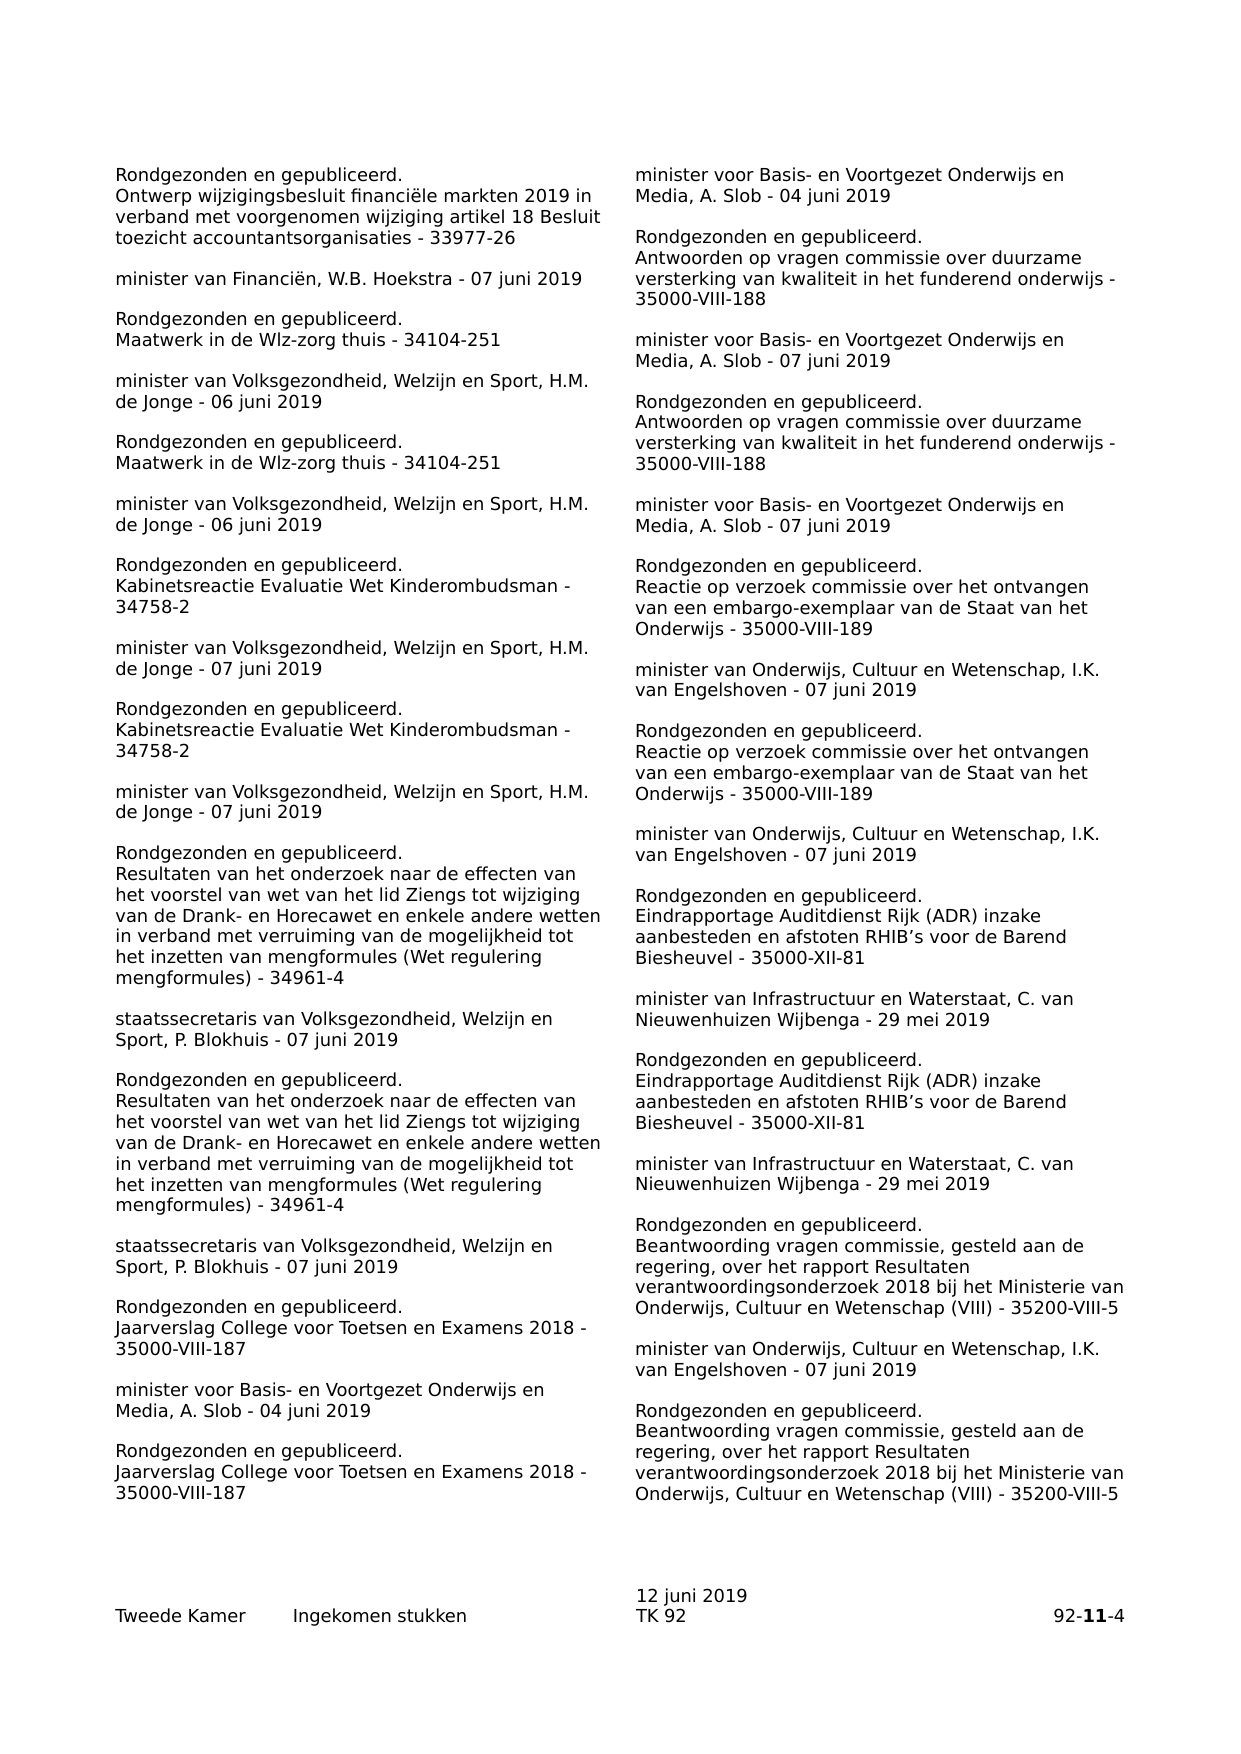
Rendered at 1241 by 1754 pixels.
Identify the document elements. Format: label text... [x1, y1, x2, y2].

text Antwoorden op vragen commissie over duurzame versterking van kwaliteit in het funderend onderwijs - 35000-VIII-188 [635, 247, 1125, 310]
text Maatwerk in de Wlz-zorg thuis - 34104-251 [115, 330, 605, 351]
text Rondgezonden en gepubliceerd. [115, 843, 605, 864]
text Rondgezonden en gepubliceerd. [115, 1297, 605, 1318]
text Rondgezonden en gepubliceerd. [635, 1050, 1125, 1071]
text Rondgezonden en gepubliceerd. [635, 886, 1125, 906]
text minister van Volksgezondheid, Welzijn en Sport, H.M. de Jonge - 07 juni 2019 [115, 782, 605, 823]
text minister voor Basis- en Voortgezet Onderwijs en Media, A. Slob - 04 juni 2019 [635, 165, 1125, 207]
text Rondgezonden en gepubliceerd. [115, 699, 605, 720]
text Beantwoording vragen commissie, gesteld aan de regering, over het rapport Resultaten verantwoordingsonderzoek 2018 bij het Ministerie van Onderwijs, Cultuur en Wetenschap (VIII) - 35200-VIII-5 [635, 1236, 1125, 1319]
text Rondgezonden en gepubliceerd. [115, 555, 605, 576]
text Rondgezonden en gepubliceerd. [635, 227, 1125, 247]
text Rondgezonden en gepubliceerd. [635, 556, 1125, 577]
text Kabinetsreactie Evaluatie Wet Kinderombudsman - 34758-2 [115, 720, 605, 762]
text Resultaten van het onderzoek naar de effecten van het voorstel van wet van het lid Ziengs tot wijziging van de Drank- en Horecawet en enkele andere wetten in verband met verruiming van de mogelijkheid tot het inzetten van mengformules (Wet regulering mengformules) - 34961-4 [115, 864, 605, 989]
text minister van Financiën, W.B. Hoekstra - 07 juni 2019 [115, 268, 605, 289]
text Rondgezonden en gepubliceerd. [115, 432, 605, 453]
text Rondgezonden en gepubliceerd. [115, 1070, 605, 1091]
text Antwoorden op vragen commissie over duurzame versterking van kwaliteit in het funderend onderwijs - 35000-VIII-188 [635, 412, 1125, 475]
text Kabinetsreactie Evaluatie Wet Kinderombudsman - 34758-2 [115, 576, 605, 618]
text Eindrapportage Auditdienst Rijk (ADR) inzake aanbesteden en afstoten RHIB’s voor de Barend Biesheuvel - 35000-XII-81 [635, 1071, 1125, 1133]
text minister van Volksgezondheid, Welzijn en Sport, H.M. de Jonge - 06 juni 2019 [115, 494, 605, 535]
text Eindrapportage Auditdienst Rijk (ADR) inzake aanbesteden en afstoten RHIB’s voor de Barend Biesheuvel - 35000-XII-81 [635, 906, 1125, 969]
text minister van Onderwijs, Cultuur en Wetenschap, I.K. van Engelshoven - 07 juni 2019 [635, 659, 1125, 701]
text Rondgezonden en gepubliceerd. [635, 391, 1125, 412]
text minister van Onderwijs, Cultuur en Wetenschap, I.K. van Engelshoven - 07 juni 2019 [635, 1339, 1125, 1380]
text Reactie op verzoek commissie over het ontvangen van een embargo-exemplaar van de Staat van het Onderwijs - 35000-VIII-189 [635, 577, 1125, 639]
text Rondgezonden en gepubliceerd. [115, 309, 605, 330]
text minister van Volksgezondheid, Welzijn en Sport, H.M. de Jonge - 07 juni 2019 [115, 638, 605, 679]
text Rondgezonden en gepubliceerd. [115, 165, 605, 186]
text Rondgezonden en gepubliceerd. [635, 721, 1125, 742]
text Ontwerp wijzigingsbesluit financiële markten 2019 in verband met voorgenomen wijziging artikel 18 Besluit toezicht accountantsorganisaties - 33977-26 [115, 186, 605, 248]
text Rondgezonden en gepubliceerd. [115, 1441, 605, 1462]
text minister voor Basis- en Voortgezet Onderwijs en Media, A. Slob - 04 juni 2019 [115, 1380, 605, 1421]
text Resultaten van het onderzoek naar de effecten van het voorstel van wet van het lid Ziengs tot wijziging van de Drank- en Horecawet en enkele andere wetten in verband met verruiming van de mogelijkheid tot het inzetten van mengformules (Wet regulering mengformules) - 34961-4 [115, 1091, 605, 1216]
text minister van Infrastructuur en Waterstaat, C. van Nieuwenhuizen Wijbenga - 29 mei 2019 [635, 1153, 1125, 1195]
text minister van Volksgezondheid, Welzijn en Sport, H.M. de Jonge - 06 juni 2019 [115, 371, 605, 412]
text staatssecretaris van Volksgezondheid, Welzijn en Sport, P. Blokhuis - 07 juni 2019 [115, 1009, 605, 1050]
text minister voor Basis- en Voortgezet Onderwijs en Media, A. Slob - 07 juni 2019 [635, 330, 1125, 371]
text staatssecretaris van Volksgezondheid, Welzijn en Sport, P. Blokhuis - 07 juni 2019 [115, 1236, 605, 1277]
text Jaarverslag College voor Toetsen en Examens 2018 - 35000-VIII-187 [115, 1462, 605, 1504]
text minister van Infrastructuur en Waterstaat, C. van Nieuwenhuizen Wijbenga - 29 mei 2019 [635, 989, 1125, 1030]
text Rondgezonden en gepubliceerd. [635, 1400, 1125, 1421]
text Beantwoording vragen commissie, gesteld aan de regering, over het rapport Resultaten verantwoordingsonderzoek 2018 bij het Ministerie van Onderwijs, Cultuur en Wetenschap (VIII) - 35200-VIII-5 [635, 1421, 1125, 1504]
text minister van Onderwijs, Cultuur en Wetenschap, I.K. van Engelshoven - 07 juni 2019 [635, 824, 1125, 866]
text Reactie op verzoek commissie over het ontvangen van een embargo-exemplaar van de Staat van het Onderwijs - 35000-VIII-189 [635, 742, 1125, 804]
text Jaarverslag College voor Toetsen en Examens 2018 - 35000-VIII-187 [115, 1318, 605, 1360]
text Maatwerk in de Wlz-zorg thuis - 34104-251 [115, 453, 605, 474]
text Rondgezonden en gepubliceerd. [635, 1215, 1125, 1236]
text minister voor Basis- en Voortgezet Onderwijs en Media, A. Slob - 07 juni 2019 [635, 495, 1125, 536]
